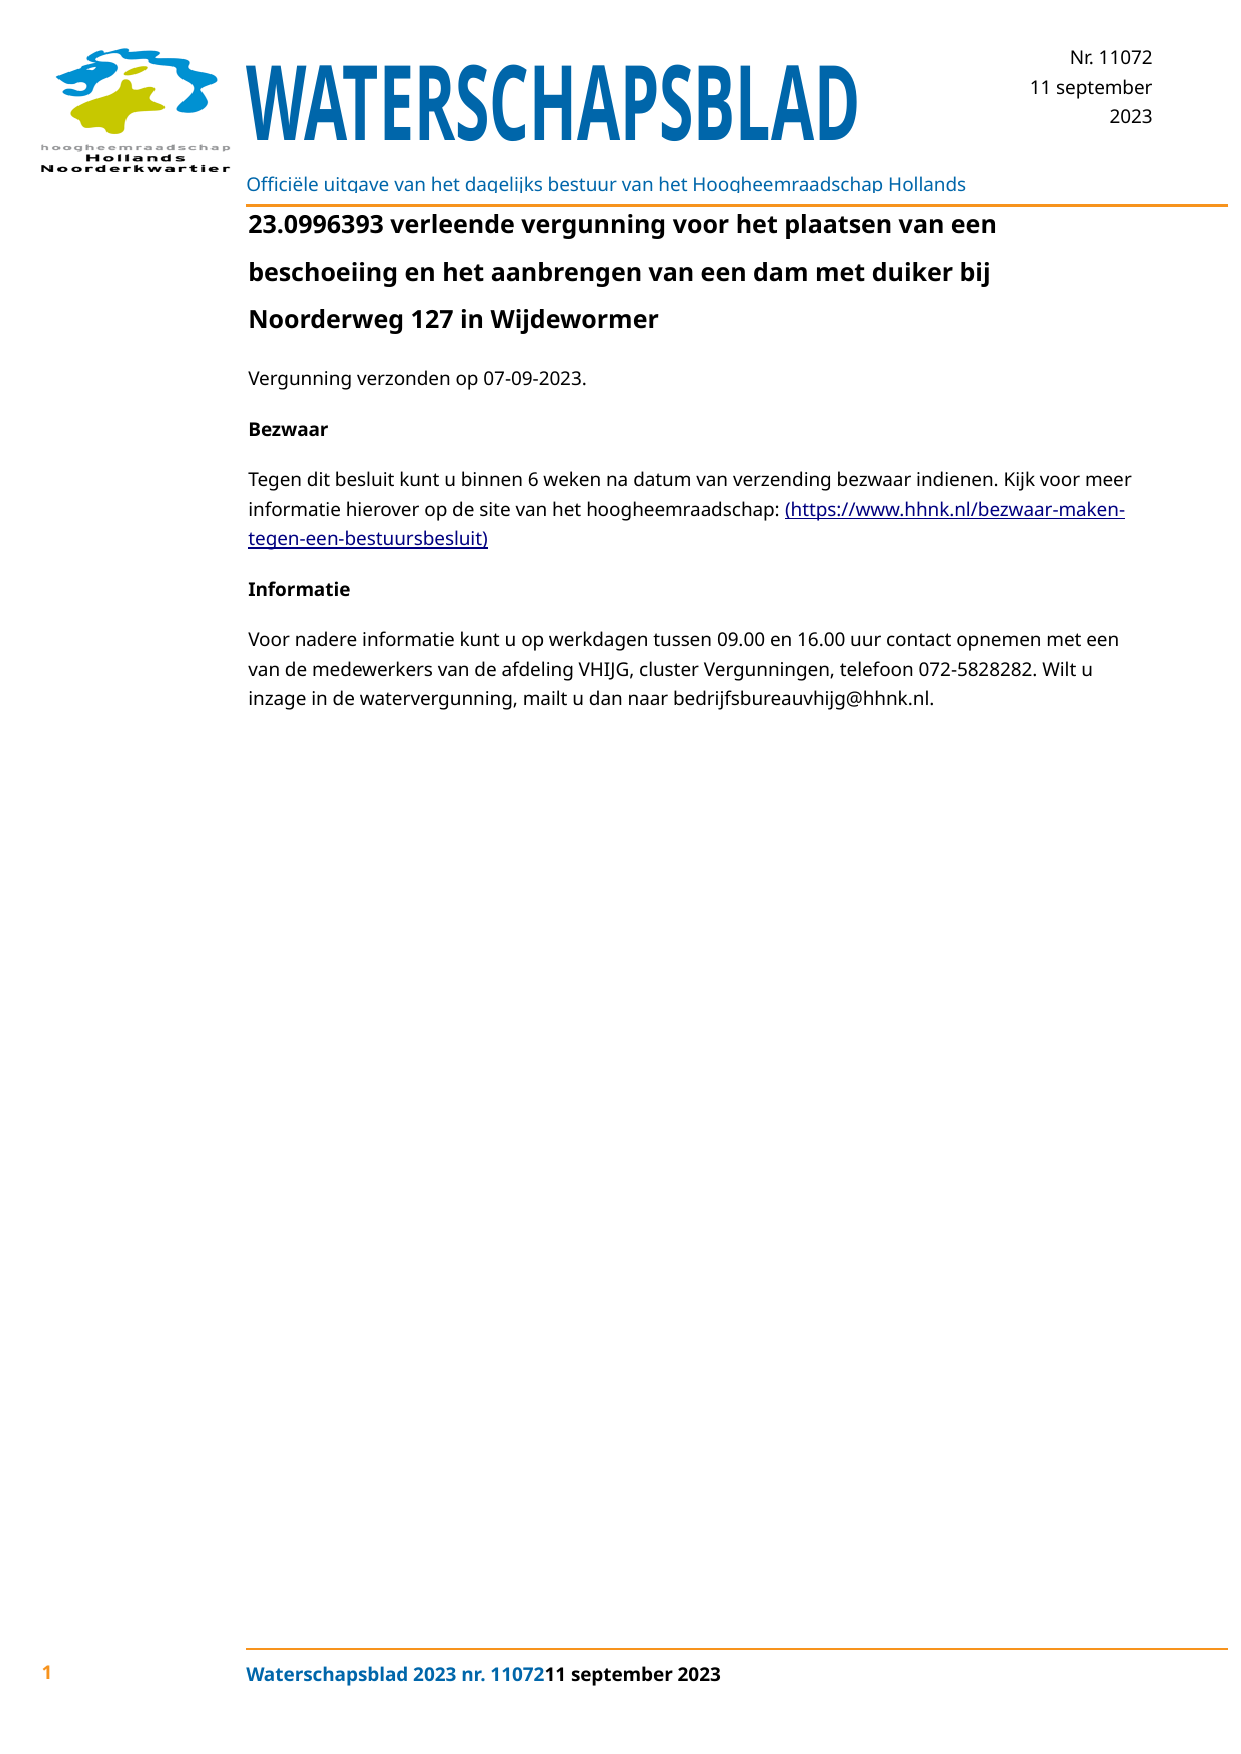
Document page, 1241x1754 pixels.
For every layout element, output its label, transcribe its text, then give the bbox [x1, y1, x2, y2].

text Informatie [248, 576, 1152, 602]
text Tegen dit besluit kunt u binnen 6 weken na datum van verzending bezwaar indienen. Kijk voor meer informatie hierover op de site van het hoogheemraadschap: (https://www.hhnk.nl/bezwaar-maken-tegen-een-bestuursbesluit) [248, 466, 1152, 551]
picture [41, 47, 231, 172]
text Bezwaar [248, 416, 1152, 442]
text Vergunning verzonden op 07-09-2023. [248, 366, 1152, 391]
text 23.0996393 verleende vergunning voor het plaatsen van een beschoeiing en het aanbrengen van een dam met duiker bij Noorderweg 127 in Wijdewormer [248, 207, 1152, 336]
text Voor nadere informatie kunt u op werkdagen tussen 09.00 en 16.00 uur contact opnemen met een van de medewerkers van de afdeling VHIJG, cluster Vergunningen, telefoon 072-5828282. Wilt u inzage in de watervergunning, mailt u dan naar bedrijfsbureauvhijg@hhnk.nl. [248, 626, 1152, 711]
